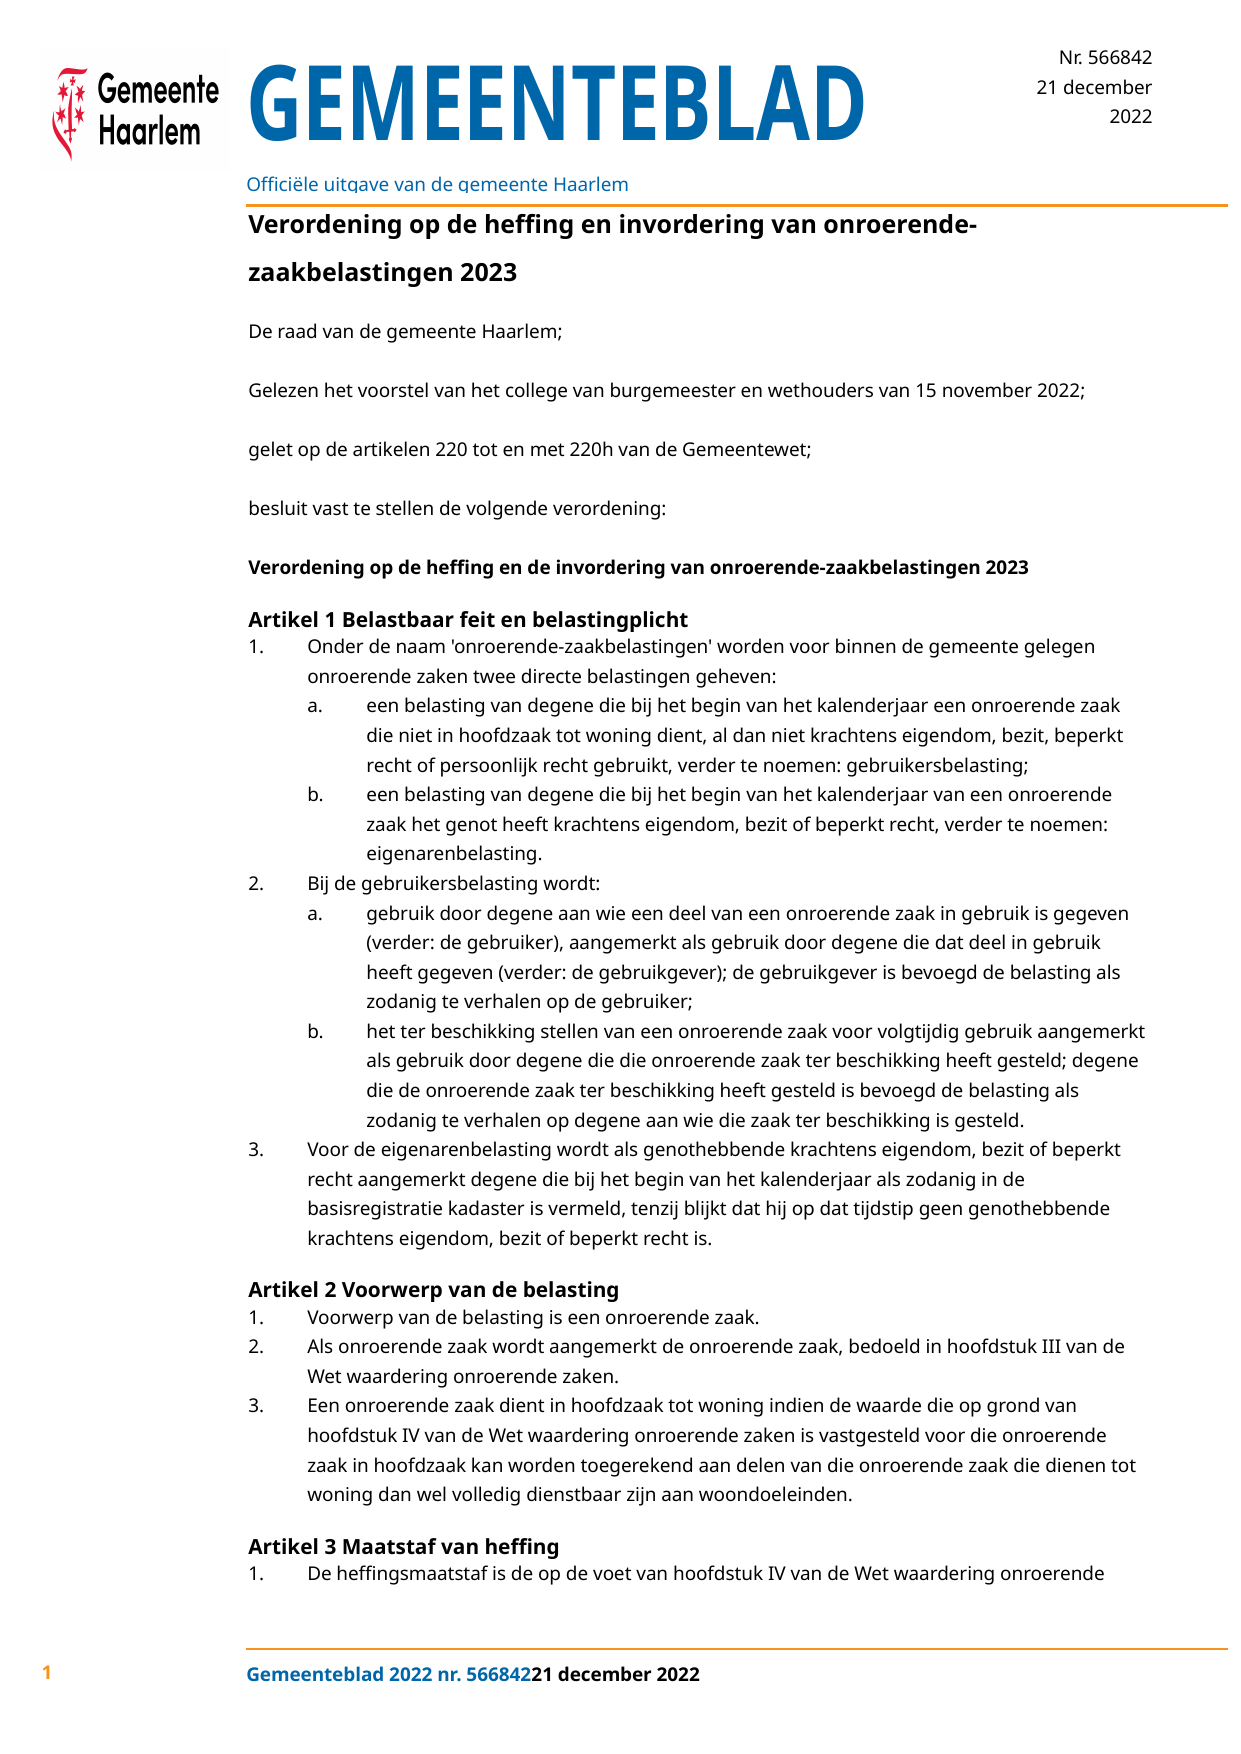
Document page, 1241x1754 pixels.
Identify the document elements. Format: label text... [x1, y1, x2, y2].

text Gelezen het voorstel van het college van burgemeester en wethouders van 15 november 2022; [248, 377, 1152, 403]
list Onder de naam 'onroerende-zaakbelastingen' worden voor binnen de gemeente gelegen onroerende zaken twee directe belastingen geheven: [248, 633, 1152, 689]
text Verordening op de heffing en invordering van onroerende-zaakbelastingen 2023 [248, 207, 1152, 288]
list Voorwerp van de belasting is een onroerende zaak. [248, 1304, 1152, 1330]
text Artikel 1 Belastbaar feit en belastingplicht [248, 605, 1152, 633]
text Verordening op de heffing en de invordering van onroerende-zaakbelastingen 2023 [248, 554, 1152, 580]
list een belasting van degene die bij het begin van het kalenderjaar van een onroerende zaak het genot heeft krachtens eigendom, bezit of beperkt recht, verder te noemen: eigenarenbelasting. [307, 781, 1152, 866]
picture [41, 47, 231, 172]
list een belasting van degene die bij het begin van het kalenderjaar een onroerende zaak die niet in hoofdzaak tot woning dient, al dan niet krachtens eigendom, bezit, beperkt recht of persoonlijk recht gebruikt, verder te noemen: gebruikersbelasting; [307, 693, 1152, 777]
text besluit vast te stellen de volgende verordening: [248, 495, 1152, 521]
text Artikel 3 Maatstaf van heffing [248, 1532, 1152, 1560]
list De heffingsmaatstaf is de op de voet van hoofdstuk IV van de Wet waardering onroerende [248, 1560, 1152, 1586]
list Als onroerende zaak wordt aangemerkt de onroerende zaak, bedoeld in hoofdstuk III van de Wet waardering onroerende zaken. [248, 1333, 1152, 1389]
list gebruik door degene aan wie een deel van een onroerende zaak in gebruik is gegeven (verder: de gebruiker), aangemerkt als gebruik door degene die dat deel in gebruik heeft gegeven (verder: de gebruikgever); de gebruikgever is bevoegd de belasting als zodanig te verhalen op de gebruiker; [307, 900, 1152, 1014]
text gelet op de artikelen 220 tot en met 220h van de Gemeentewet; [248, 436, 1152, 462]
list Een onroerende zaak dient in hoofdzaak tot woning indien de waarde die op grond van hoofdstuk IV van de Wet waardering onroerende zaken is vastgesteld voor die onroerende zaak in hoofdzaak kan worden toegerekend aan delen van die onroerende zaak die dienen tot woning dan wel volledig dienstbaar zijn aan woondoeleinden. [248, 1393, 1152, 1507]
text De raad van de gemeente Haarlem; [248, 318, 1152, 344]
text Artikel 2 Voorwerp van de belasting [248, 1276, 1152, 1304]
list het ter beschikking stellen van een onroerende zaak voor volgtijdig gebruik aangemerkt als gebruik door degene die die onroerende zaak ter beschikking heeft gesteld; degene die de onroerende zaak ter beschikking heeft gesteld is bevoegd de belasting als zodanig te verhalen op degene aan wie die zaak ter beschikking is gesteld. [307, 1018, 1152, 1132]
list Bij de gebruikersbelasting wordt: [248, 870, 1152, 896]
list Voor de eigenarenbelasting wordt als genothebbende krachtens eigendom, bezit of beperkt recht aangemerkt degene die bij het begin van het kalenderjaar als zodanig in de basisregistratie kadaster is vermeld, tenzij blijkt dat hij op dat tijdstip geen genothebbende krachtens eigendom, bezit of beperkt recht is. [248, 1136, 1152, 1251]
